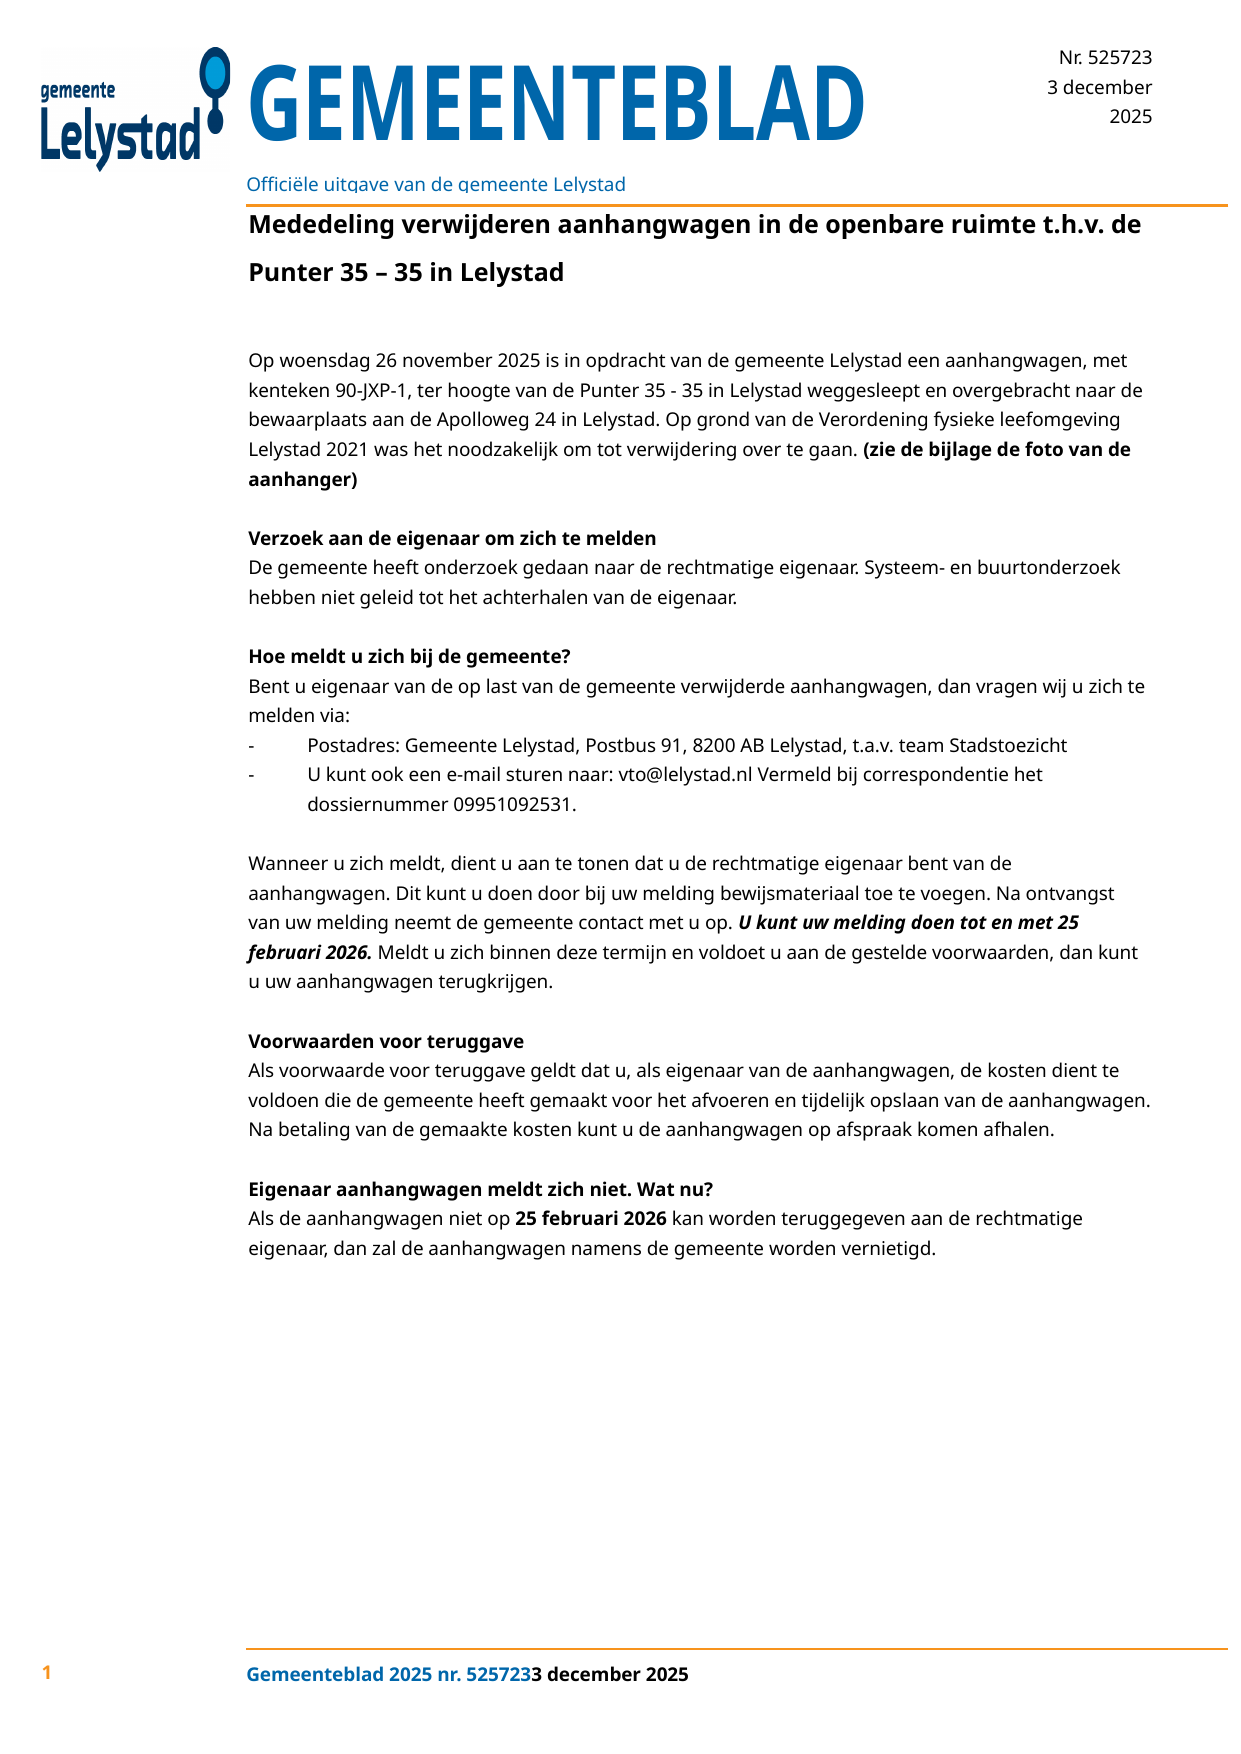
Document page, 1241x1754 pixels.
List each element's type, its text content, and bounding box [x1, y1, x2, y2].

text Als de aanhangwagen niet op 25 februari 2026 kan worden teruggegeven aan de rechtmatige eigenaar, dan zal de aanhangwagen namens de gemeente worden vernietigd. [248, 1205, 1152, 1261]
text De gemeente heeft onderzoek gedaan naar de rechtmatige eigenaar. Systeem- en buurtonderzoek hebben niet geleid tot het achterhalen van de eigenaar. [248, 554, 1152, 610]
text Verzoek aan de eigenaar om zich te melden [248, 525, 1152, 551]
list Postadres: Gemeente Lelystad, Postbus 91, 8200 AB Lelystad, t.a.v. team Stadstoezicht [248, 732, 1152, 758]
text Voorwaarden voor teruggave [248, 1028, 1152, 1054]
text Als voorwaarde voor teruggave geldt dat u, als eigenaar van de aanhangwagen, de kosten dient te voldoen die de gemeente heeft gemaakt voor het afvoeren en tijdelijk opslaan van de aanhangwagen. Na betaling van de gemaakte kosten kunt u de aanhangwagen op afspraak komen afhalen. [248, 1057, 1152, 1142]
text Bent u eigenaar van de op last van de gemeente verwijderde aanhangwagen, dan vragen wij u zich te melden via: [248, 673, 1152, 728]
picture [41, 47, 231, 172]
text Eigenaar aanhangwagen meldt zich niet. Wat nu? [248, 1176, 1152, 1202]
text Mededeling verwijderen aanhangwagen in de openbare ruimte t.h.v. de Punter 35 – 35 in Lelystad [248, 207, 1152, 288]
text Wanneer u zich meldt, dient u aan te tonen dat u de rechtmatige eigenaar bent van de aanhangwagen. Dit kunt u doen door bij uw melding bewijsmateriaal toe te voegen. Na ontvangst van uw melding neemt de gemeente contact met u op. U kunt uw melding doen tot en met 25 februari 2026. Meldt u zich binnen deze termijn en voldoet u aan de gestelde voorwaarden, dan kunt u uw aanhangwagen terugkrijgen. [248, 850, 1152, 994]
text Hoe meldt u zich bij de gemeente? [248, 643, 1152, 669]
list U kunt ook een e-mail sturen naar: vto@lelystad.nl Vermeld bij correspondentie het dossiernummer 09951092531. [248, 762, 1152, 817]
text Op woensdag 26 november 2025 is in opdracht van de gemeente Lelystad een aanhangwagen, met kenteken 90-JXP-1, ter hoogte van de Punter 35 - 35 in Lelystad weggesleept en overgebracht naar de bewaarplaats aan de Apolloweg 24 in Lelystad. Op grond van de Verordening fysieke leefomgeving Lelystad 2021 was het noodzakelijk om tot verwijdering over te gaan. (zie de bijlage de foto van de aanhanger) [248, 347, 1152, 492]
